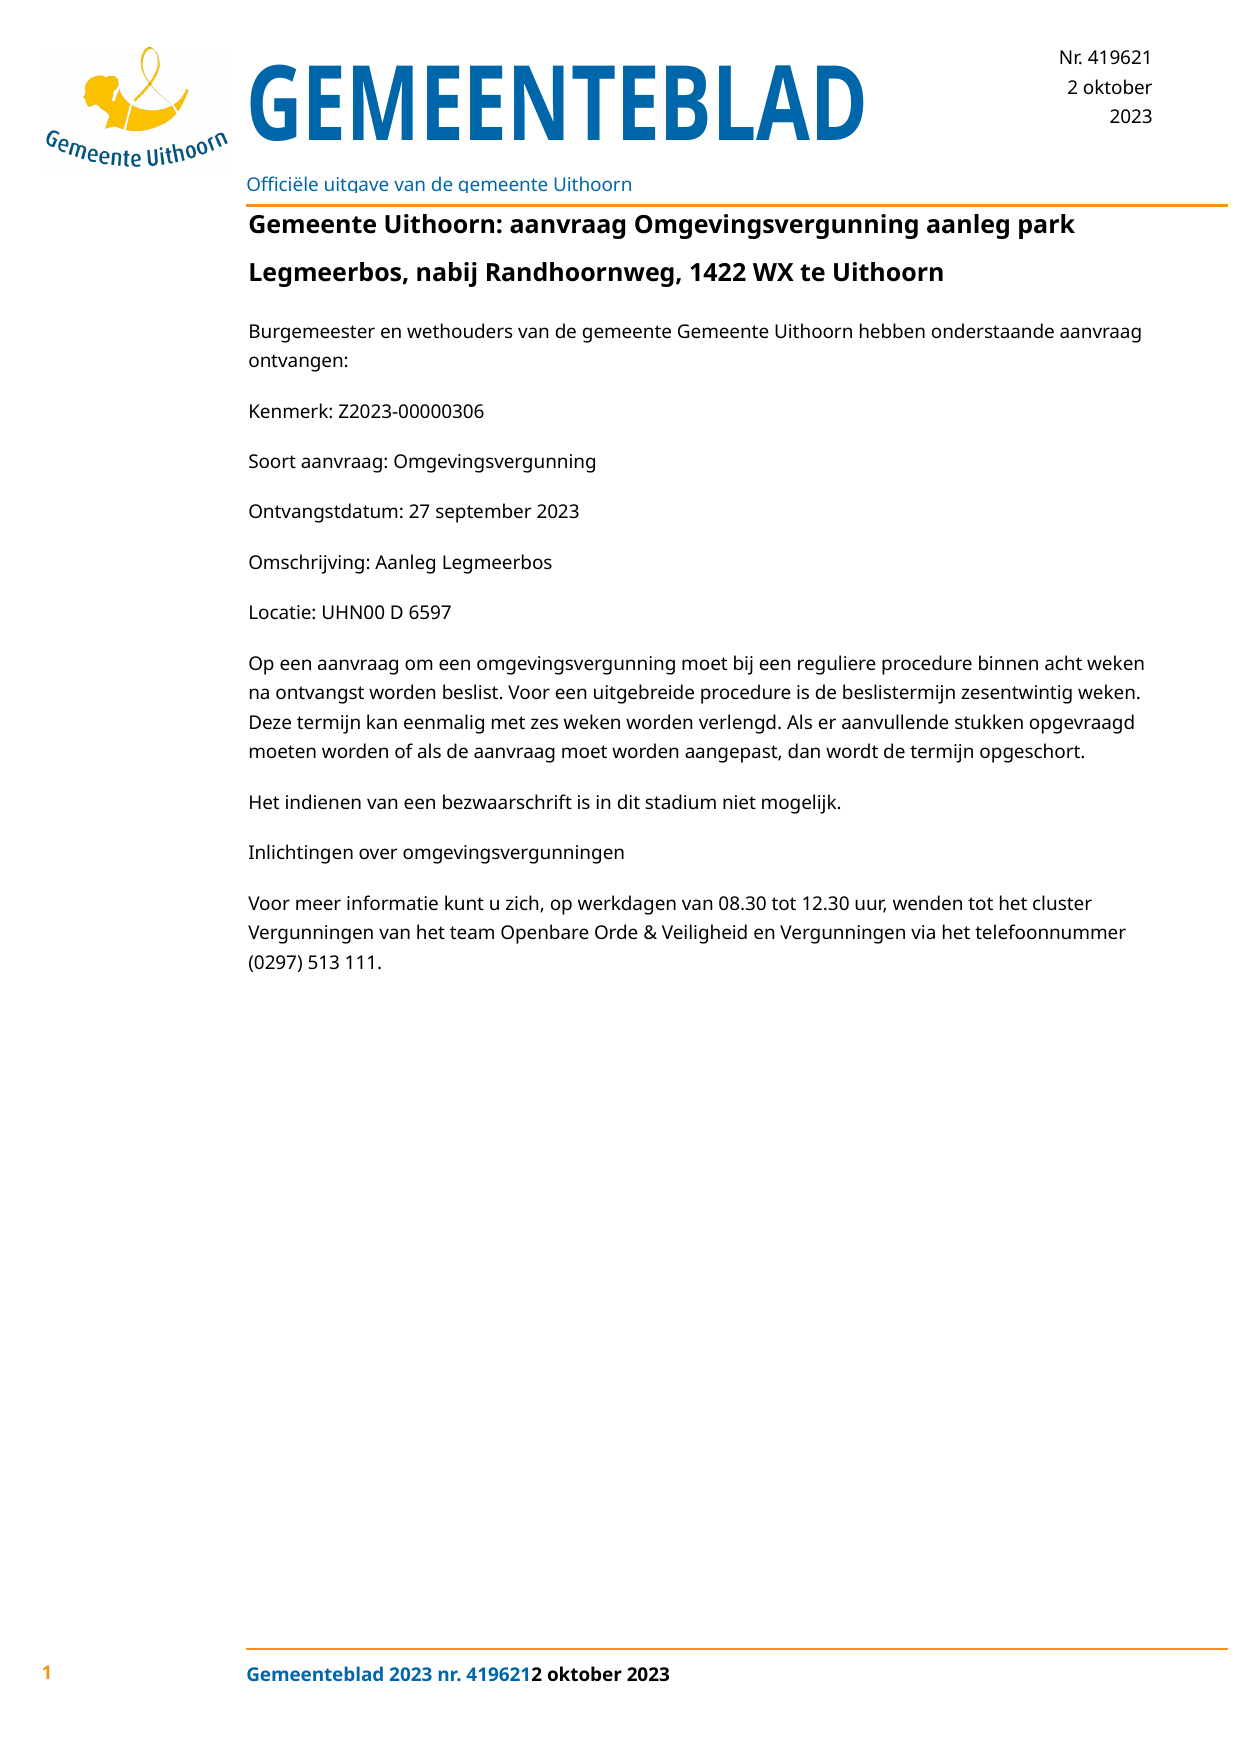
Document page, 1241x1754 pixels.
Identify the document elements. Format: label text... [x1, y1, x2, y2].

picture [41, 47, 231, 172]
text Locatie: UHN00 D 6597 [248, 599, 1152, 625]
text Inlichtingen over omgevingsvergunningen [248, 839, 1152, 865]
text Op een aanvraag om een omgevingsvergunning moet bij een reguliere procedure binnen acht weken na ontvangst worden beslist. Voor een uitgebreide procedure is de beslistermijn zesentwintig weken. Deze termijn kan eenmalig met zes weken worden verlengd. Als er aanvullende stukken opgevraagd moeten worden of als de aanvraag moet worden aangepast, dan wordt de termijn opgeschort. [248, 650, 1152, 764]
text Kenmerk: Z2023-00000306 [248, 398, 1152, 424]
text Het indienen van een bezwaarschrift is in dit stadium niet mogelijk. [248, 789, 1152, 815]
text Voor meer informatie kunt u zich, op werkdagen van 08.30 tot 12.30 uur, wenden tot het cluster Vergunningen van het team Openbare Orde & Veiligheid en Vergunningen via het telefoonnummer (0297) 513 111. [248, 890, 1152, 975]
text Omschrijving: Aanleg Legmeerbos [248, 549, 1152, 575]
text Gemeente Uithoorn: aanvraag Omgevingsvergunning aanleg park Legmeerbos, nabij Randhoornweg, 1422 WX te Uithoorn [248, 207, 1152, 288]
text Soort aanvraag: Omgevingsvergunning [248, 448, 1152, 474]
text Ontvangstdatum: 27 september 2023 [248, 499, 1152, 524]
text Burgemeester en wethouders van de gemeente Gemeente Uithoorn hebben onderstaande aanvraag ontvangen: [248, 318, 1152, 373]
